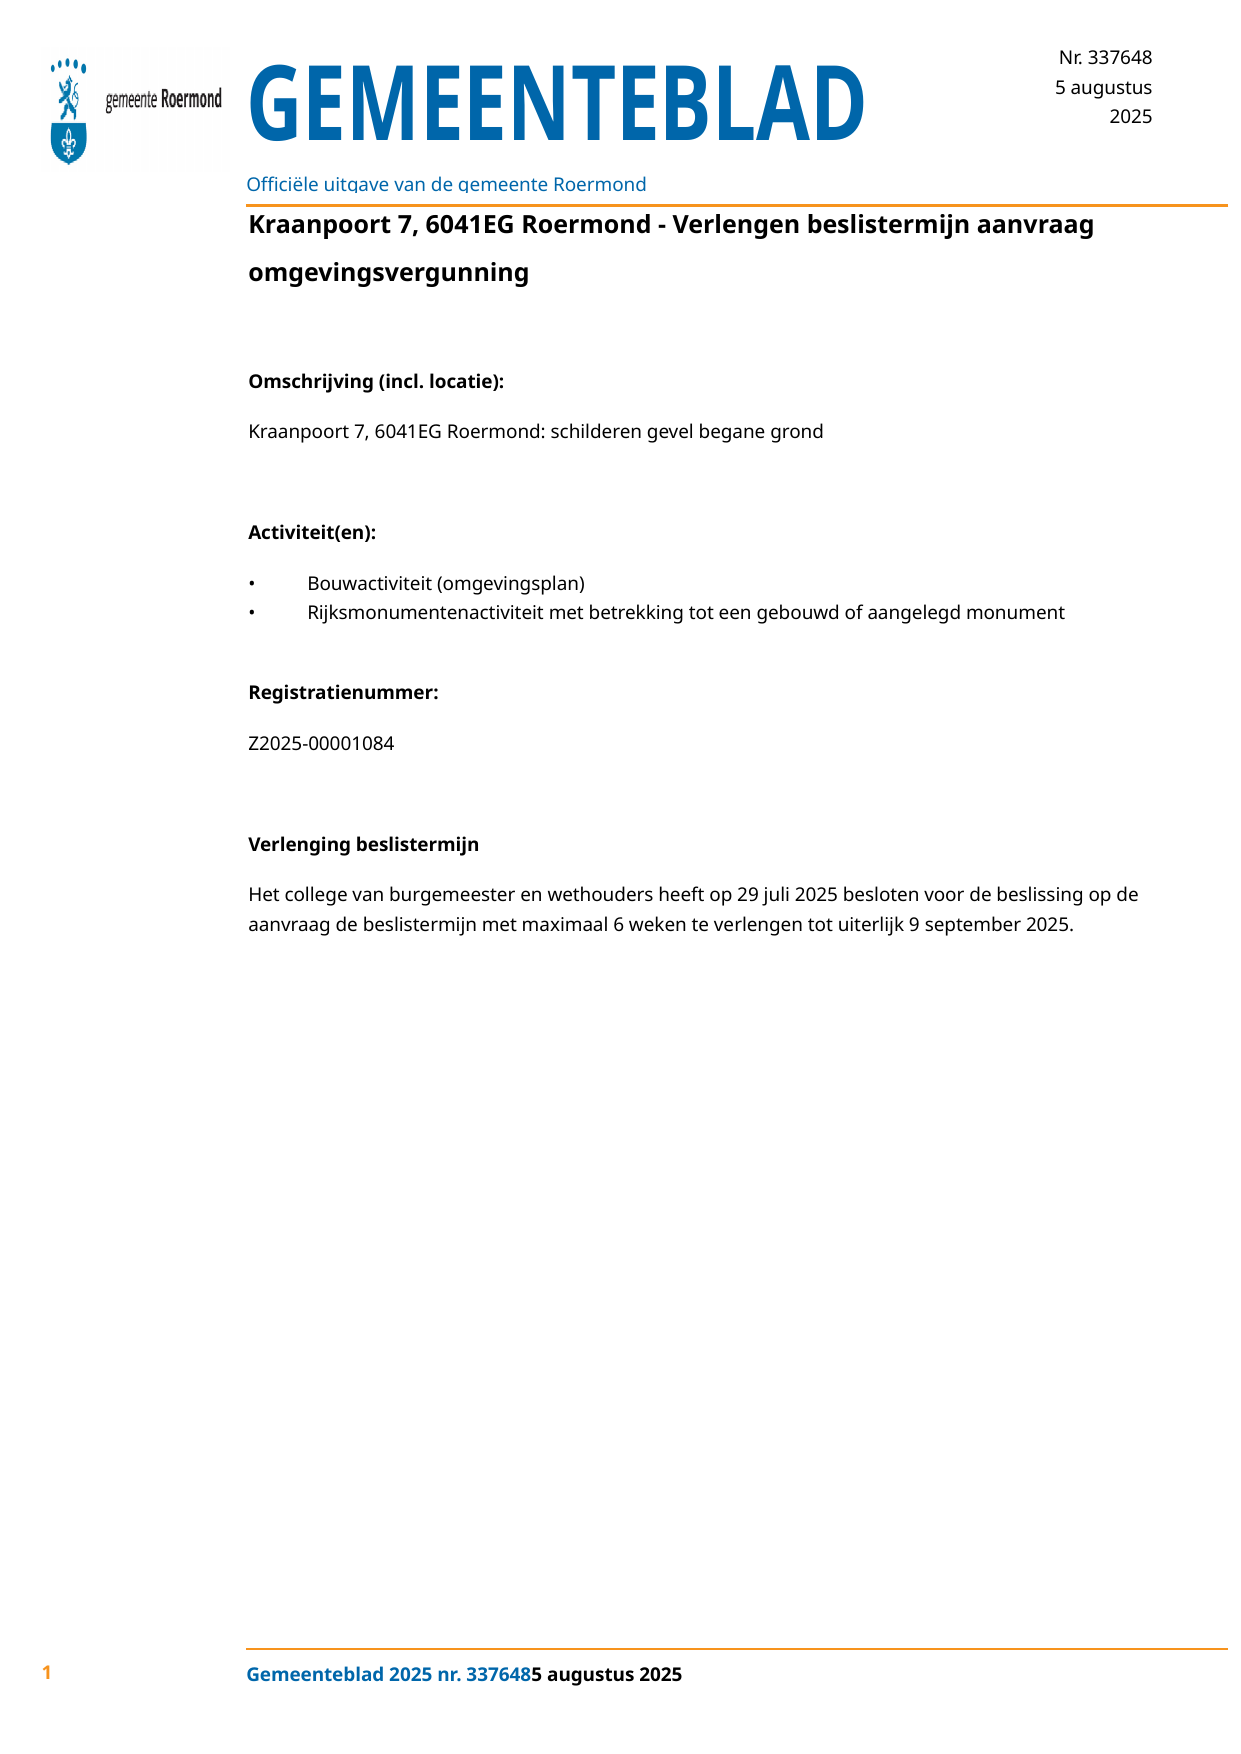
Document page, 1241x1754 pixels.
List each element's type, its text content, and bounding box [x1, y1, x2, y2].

text Omschrijving (incl. locatie): [248, 368, 1152, 394]
list Bouwactiviteit (omgevingsplan) [248, 570, 1152, 596]
text Activiteit(en): [248, 519, 1152, 545]
picture [41, 47, 231, 172]
text Kraanpoort 7, 6041EG Roermond - Verlengen beslistermijn aanvraag omgevingsvergunning [248, 207, 1152, 288]
list Rijksmonumentenactiviteit met betrekking tot een gebouwd of aangelegd monument [248, 599, 1152, 625]
text Verlenging beslistermijn [248, 831, 1152, 857]
text Registratienummer: [248, 679, 1152, 705]
text Kraanpoort 7, 6041EG Roermond: schilderen gevel begane grond [248, 419, 1152, 444]
text Het college van burgemeester en wethouders heeft op 29 juli 2025 besloten voor de beslissing op de aanvraag de beslistermijn met maximaal 6 weken te verlengen tot uiterlijk 9 september 2025. [248, 881, 1152, 937]
text Z2025-00001084 [248, 730, 1152, 756]
